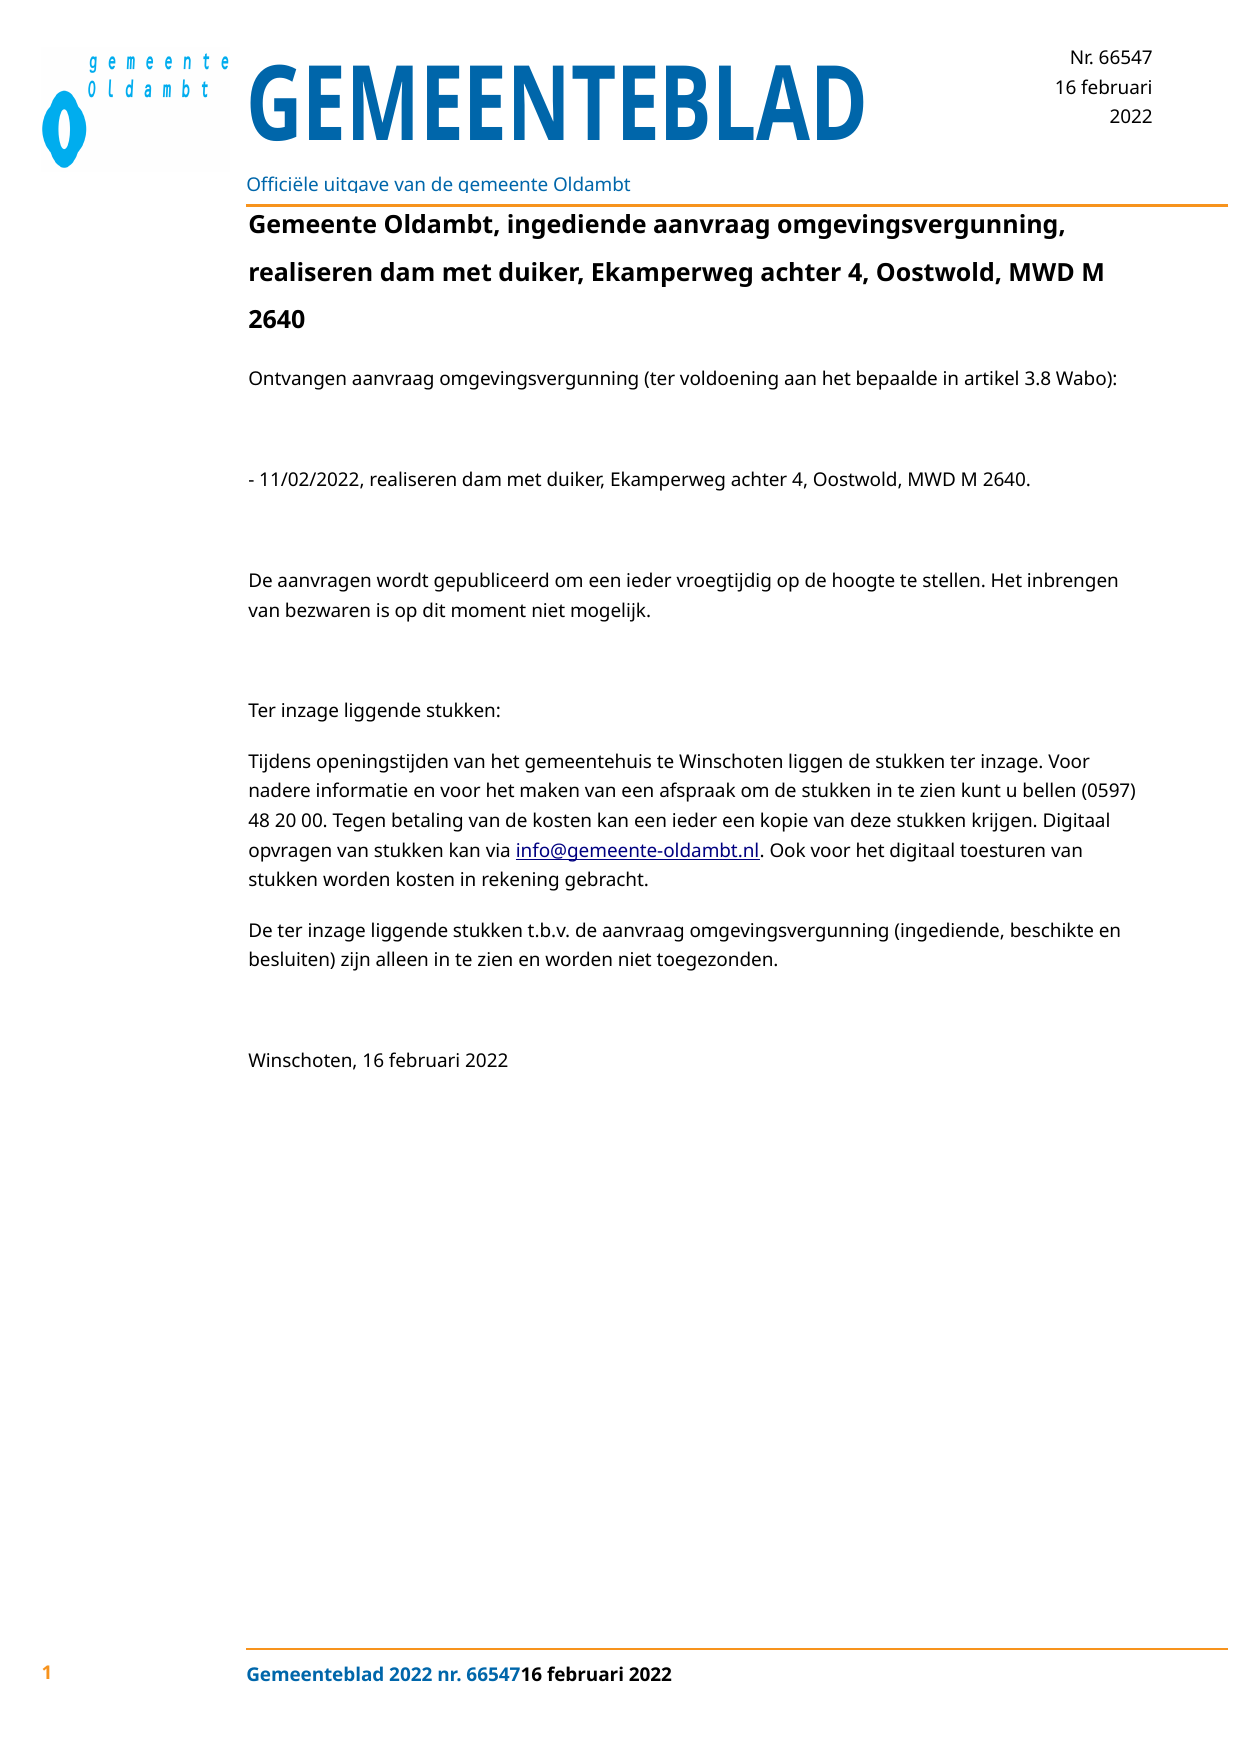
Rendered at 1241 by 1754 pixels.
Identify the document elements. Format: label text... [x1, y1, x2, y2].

text Winschoten, 16 februari 2022 [248, 1047, 1152, 1073]
text De aanvragen wordt gepubliceerd om een ieder vroegtijdig op de hoogte te stellen. Het inbrengen van bezwaren is op dit moment niet mogelijk. [248, 567, 1152, 622]
text Ter inzage liggende stukken: [248, 698, 1152, 723]
text Tijdens openingstijden van het gemeentehuis te Winschoten liggen de stukken ter inzage. Voor nadere informatie en voor het maken van een afspraak om de stukken in te zien kunt u bellen (0597) 48 20 00. Tegen betaling van de kosten kan een ieder een kopie van deze stukken krijgen. Digitaal opvragen van stukken kan via info@gemeente-oldambt.nl. Ook voor het digitaal toesturen van stukken worden kosten in rekening gebracht. [248, 748, 1152, 892]
text Gemeente Oldambt, ingediende aanvraag omgevingsvergunning, realiseren dam met duiker, Ekamperweg achter 4, Oostwold, MWD M 2640 [248, 207, 1152, 336]
text - 11/02/2022, realiseren dam met duiker, Ekamperweg achter 4, Oostwold, MWD M 2640. [248, 466, 1152, 492]
text Ontvangen aanvraag omgevingsvergunning (ter voldoening aan het bepaalde in artikel 3.8 Wabo): [248, 366, 1152, 391]
text De ter inzage liggende stukken t.b.v. de aanvraag omgevingsvergunning (ingediende, beschikte en besluiten) zijn alleen in te zien en worden niet toegezonden. [248, 917, 1152, 972]
picture [41, 47, 231, 172]
